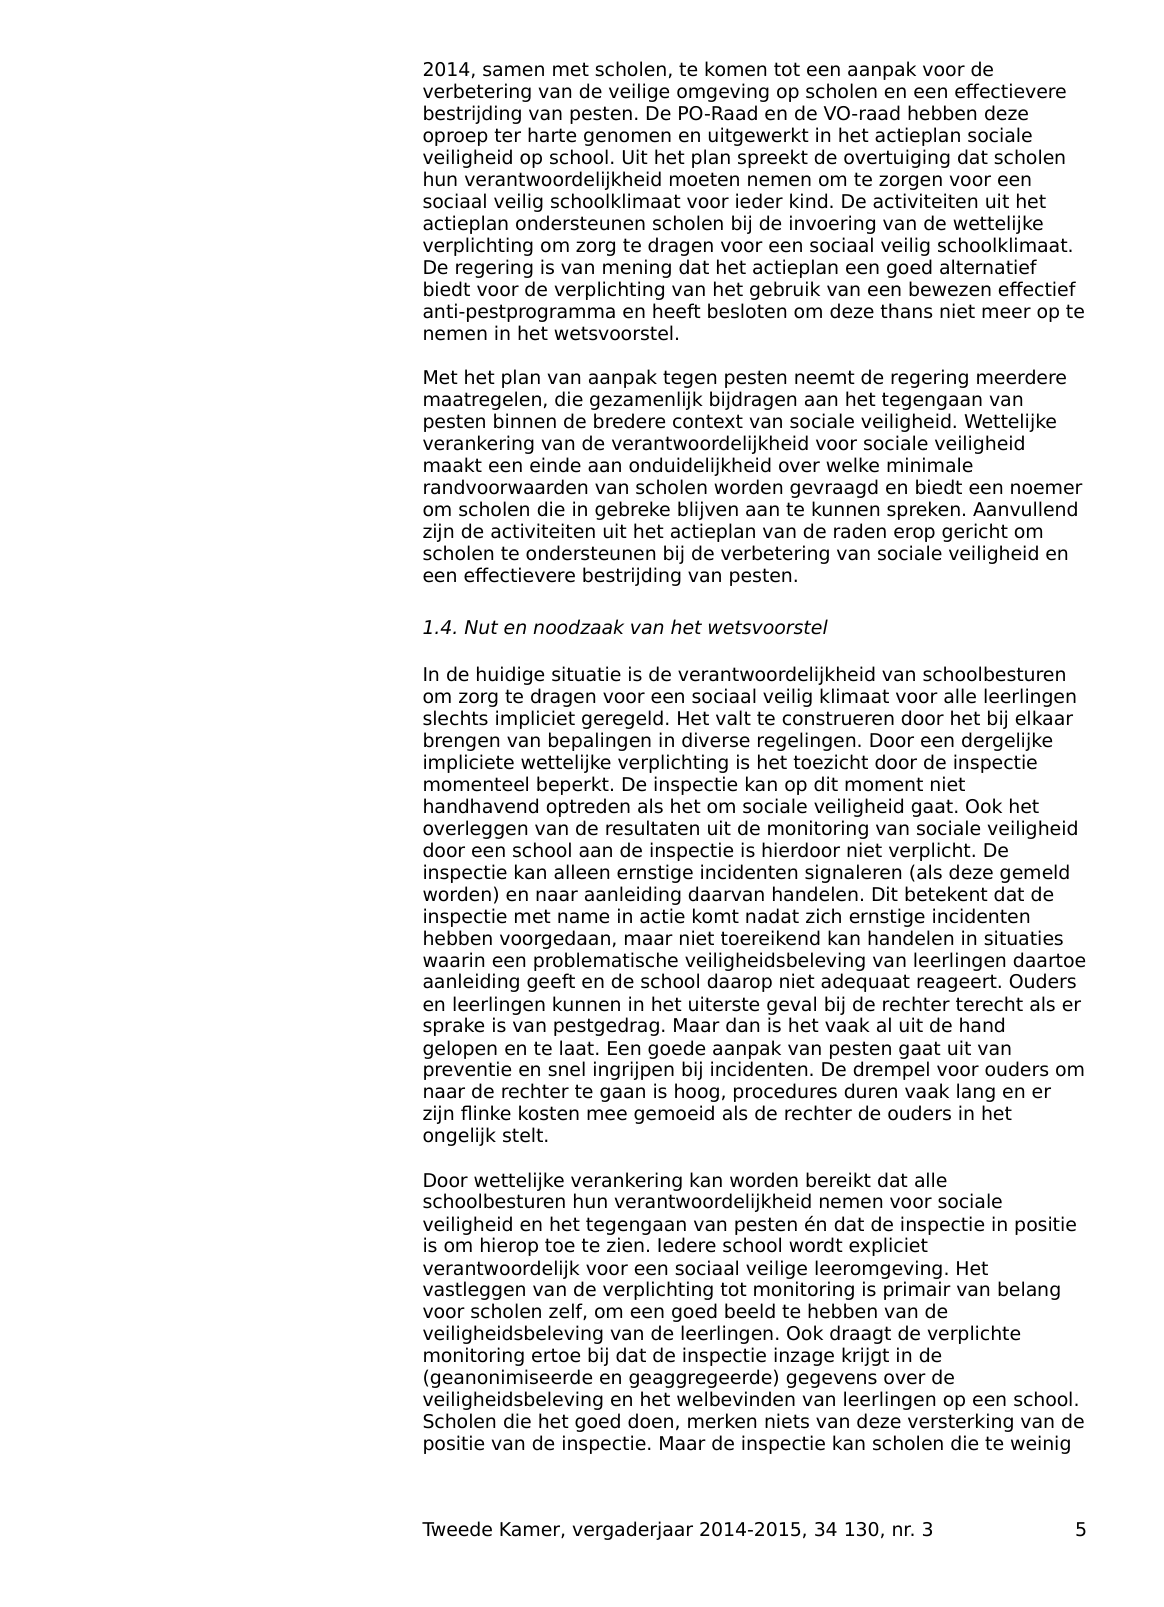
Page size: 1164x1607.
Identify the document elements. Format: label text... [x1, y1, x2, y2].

text 2014, samen met scholen, te komen tot een aanpak voor de verbetering van de veilige omgeving op scholen en een effectievere bestrijding van pesten. De PO-Raad en de VO-raad hebben deze oproep ter harte genomen en uitgewerkt in het actieplan sociale veiligheid op school. Uit het plan spreekt de overtuiging dat scholen hun verantwoordelijkheid moeten nemen om te zorgen voor een sociaal veilig schoolklimaat voor ieder kind. De activiteiten uit het actieplan ondersteunen scholen bij de invoering van de wettelijke verplichting om zorg te dragen voor een sociaal veilig schoolklimaat. De regering is van mening dat het actieplan een goed alternatief biedt voor de verplichting van het gebruik van een bewezen effectief anti-pestprogramma en heeft besloten om deze thans niet meer op te nemen in het wetsvoorstel. [422, 59, 1087, 345]
text In de huidige situatie is de verantwoordelijkheid van schoolbesturen om zorg te dragen voor een sociaal veilig klimaat voor alle leerlingen slechts impliciet geregeld. Het valt te construeren door het bij elkaar brengen van bepalingen in diverse regelingen. Door een dergelijke impliciete wettelijke verplichting is het toezicht door de inspectie momenteel beperkt. De inspectie kan op dit moment niet handhavend optreden als het om sociale veiligheid gaat. Ook het overleggen van de resultaten uit de monitoring van sociale veiligheid door een school aan de inspectie is hierdoor niet verplicht. De inspectie kan alleen ernstige incidenten signaleren (als deze gemeld worden) en naar aanleiding daarvan handelen. Dit betekent dat de inspectie met name in actie komt nadat zich ernstige incidenten hebben voorgedaan, maar niet toereikend kan handelen in situaties waarin een problematische veiligheidsbeleving van leerlingen daartoe aanleiding geeft en de school daarop niet adequaat reageert. Ouders en leerlingen kunnen in het uiterste geval bij de rechter terecht als er sprake is van pestgedrag. Maar dan is het vaak al uit de hand gelopen en te laat. Een goede aanpak van pesten gaat uit van preventie en snel ingrijpen bij incidenten. De drempel voor ouders om naar de rechter te gaan is hoog, procedures duren vaak lang en er zijn flinke kosten mee gemoeid als de rechter de ouders in het ongelijk stelt. [422, 664, 1087, 1147]
text Met het plan van aanpak tegen pesten neemt de regering meerdere maatregelen, die gezamenlijk bijdragen aan het tegengaan van pesten binnen de bredere context van sociale veiligheid. Wettelijke verankering van de verantwoordelijkheid voor sociale veiligheid maakt een einde aan onduidelijkheid over welke minimale randvoorwaarden van scholen worden gevraagd en biedt een noemer om scholen die in gebreke blijven aan te kunnen spreken. Aanvullend zijn de activiteiten uit het actieplan van de raden erop gericht om scholen te ondersteunen bij de verbetering van sociale veiligheid en een effectievere bestrijding van pesten. [422, 367, 1087, 587]
subtitle 1.4. Nut en noodzaak van het wetsvoorstel [422, 617, 1087, 639]
text Door wettelijke verankering kan worden bereikt dat alle schoolbesturen hun verantwoordelijkheid nemen voor sociale veiligheid en het tegengaan van pesten én dat de inspectie in positie is om hierop toe te zien. Iedere school wordt expliciet verantwoordelijk voor een sociaal veilige leeromgeving. Het vastleggen van de verplichting tot monitoring is primair van belang voor scholen zelf, om een goed beeld te hebben van de veiligheidsbeleving van de leerlingen. Ook draagt de verplichte monitoring ertoe bij dat de inspectie inzage krijgt in de (geanonimiseerde en geaggregeerde) gegevens over de veiligheidsbeleving en het welbevinden van leerlingen op een school. Scholen die het goed doen, merken niets van deze versterking van de positie van de inspectie. Maar de inspectie kan scholen die te weinig [422, 1169, 1087, 1455]
